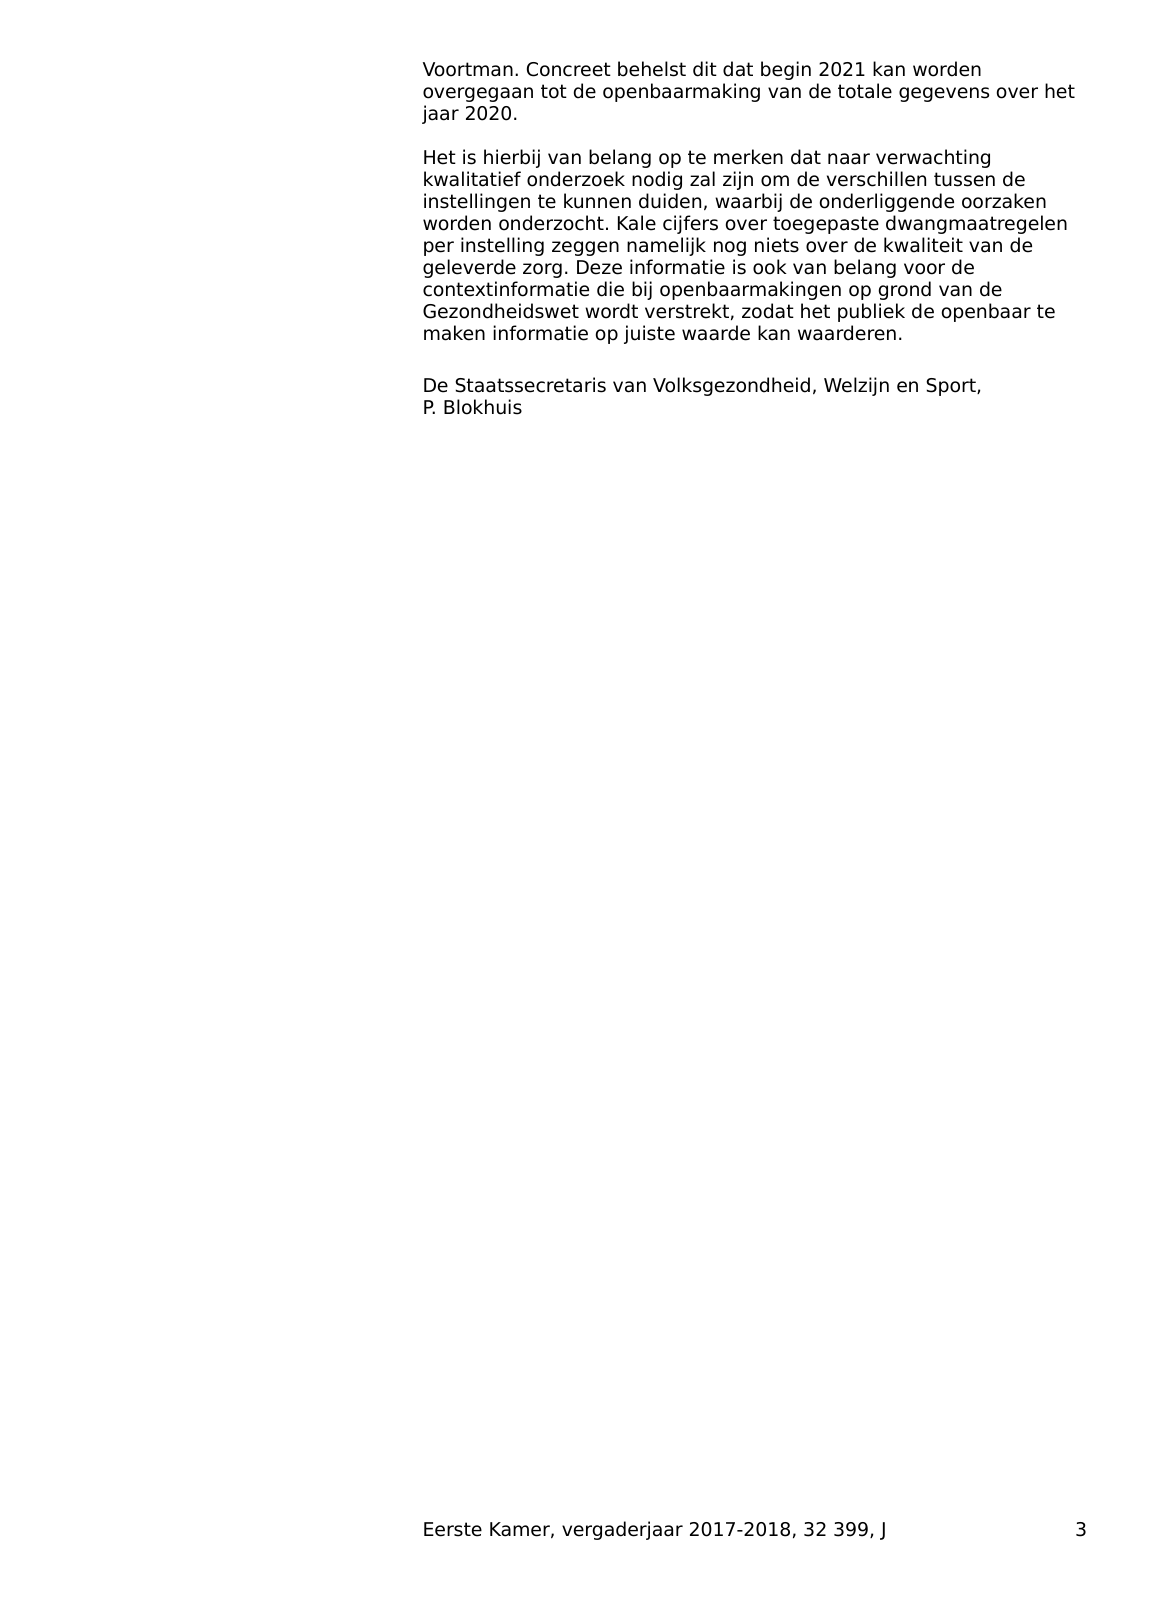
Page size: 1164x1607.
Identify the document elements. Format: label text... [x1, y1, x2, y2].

text De Staatssecretaris van Volksgezondheid, Welzijn en Sport, P. Blokhuis [422, 375, 1087, 419]
text Het is hierbij van belang op te merken dat naar verwachting kwalitatief onderzoek nodig zal zijn om de verschillen tussen de instellingen te kunnen duiden, waarbij de onderliggende oorzaken worden onderzocht. Kale cijfers over toegepaste dwangmaatregelen per instelling zeggen namelijk nog niets over de kwaliteit van de geleverde zorg. Deze informatie is ook van belang voor de contextinformatie die bij openbaarmakingen op grond van de Gezondheidswet wordt verstrekt, zodat het publiek de openbaar te maken informatie op juiste waarde kan waarderen. [422, 147, 1087, 345]
text Voortman. Concreet behelst dit dat begin 2021 kan worden overgegaan tot de openbaarmaking van de totale gegevens over het jaar 2020. [422, 59, 1087, 125]
